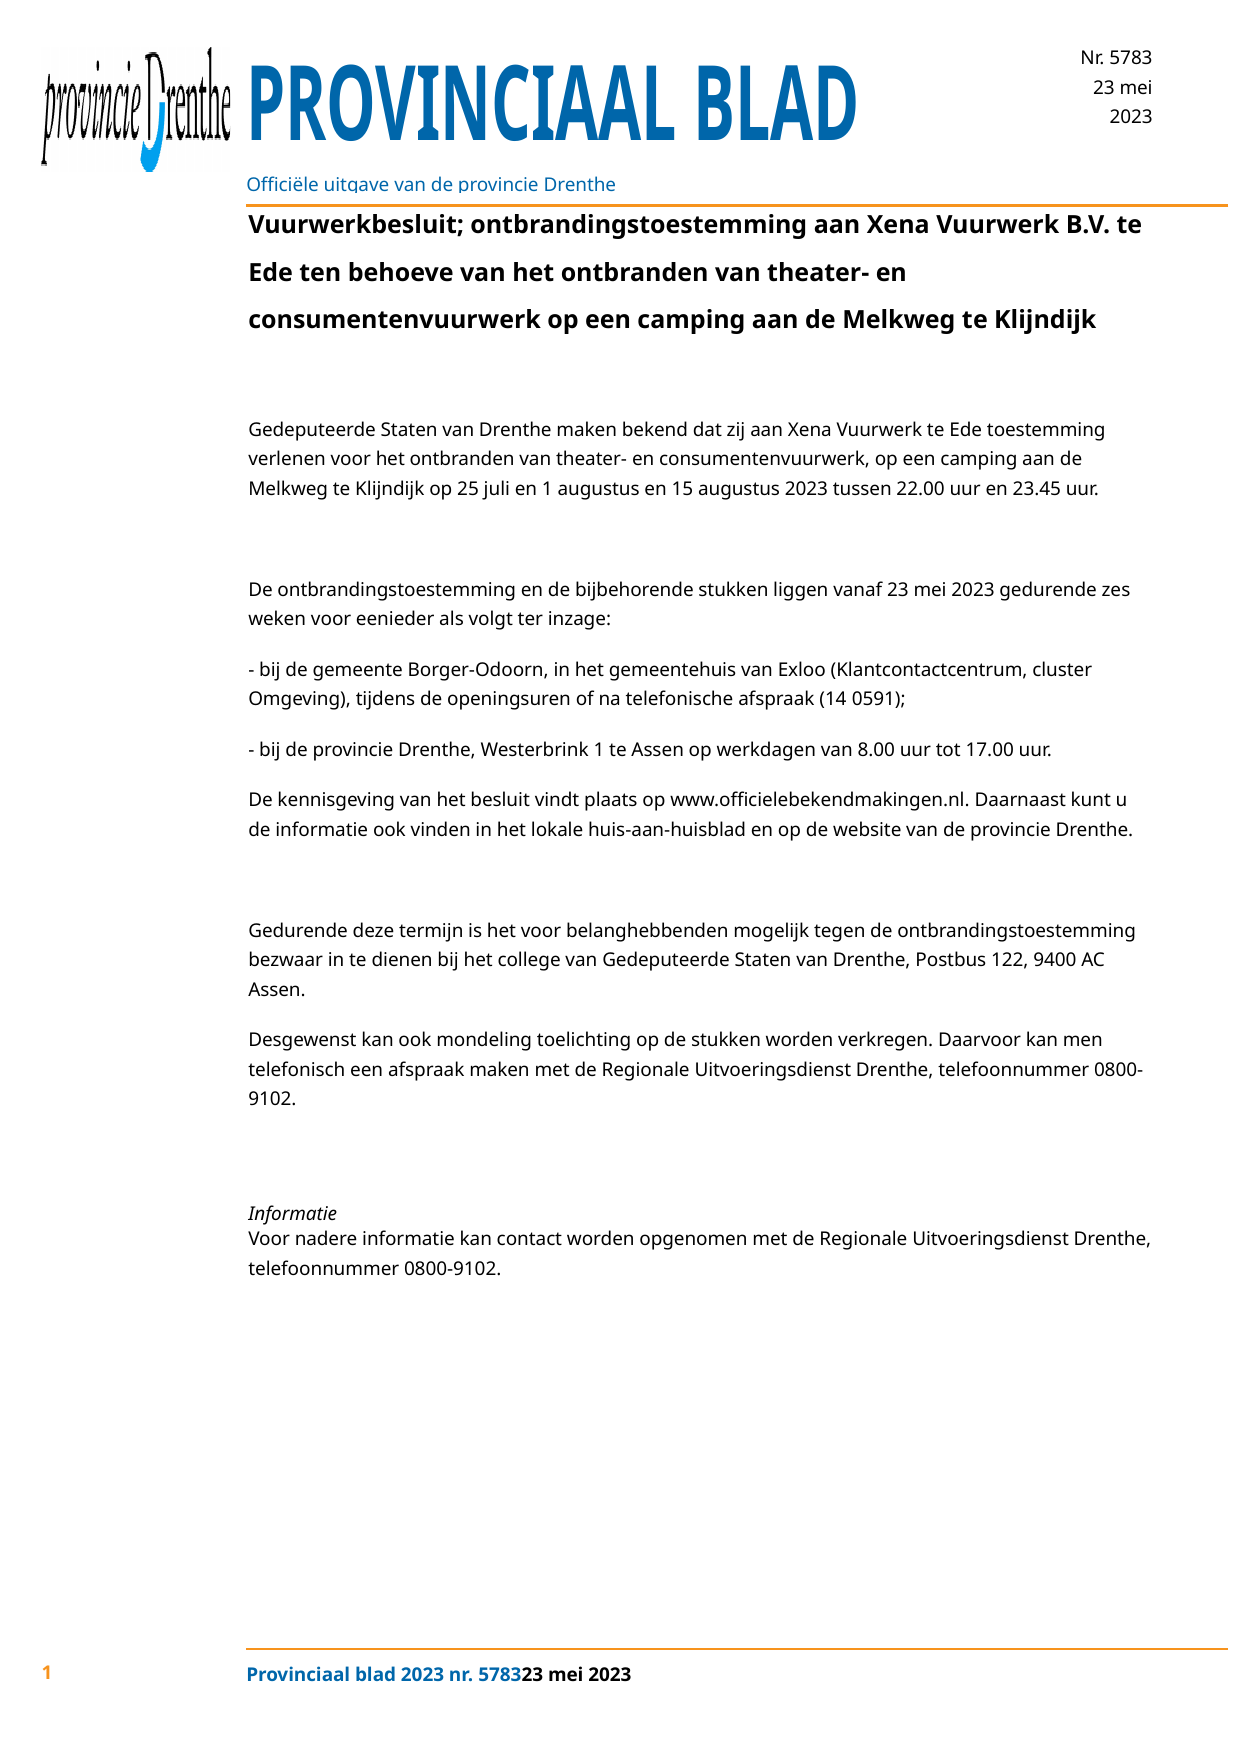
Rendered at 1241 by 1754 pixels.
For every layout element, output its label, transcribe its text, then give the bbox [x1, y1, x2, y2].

text De ontbrandingstoestemming en de bijbehorende stukken liggen vanaf 23 mei 2023 gedurende zes weken voor eenieder als volgt ter inzage: [248, 576, 1152, 631]
text - bij de gemeente Borger-Odoorn, in het gemeentehuis van Exloo (Klantcontactcentrum, cluster Omgeving), tijdens de openingsuren of na telefonische afspraak (14 0591); [248, 656, 1152, 711]
text - bij de provincie Drenthe, Westerbrink 1 te Assen op werkdagen van 8.00 uur tot 17.00 uur. [248, 736, 1152, 762]
text Gedurende deze termijn is het voor belanghebbenden mogelijk tegen de ontbrandingstoestemming bezwaar in te dienen bij het college van Gedeputeerde Staten van Drenthe, Postbus 122, 9400 AC Assen. [248, 917, 1152, 1002]
text Voor nadere informatie kan contact worden opgenomen met de Regionale Uitvoeringsdienst Drenthe, telefoonnummer 0800-9102. [248, 1226, 1152, 1281]
text Gedeputeerde Staten van Drenthe maken bekend dat zij aan Xena Vuurwerk te Ede toestemming verlenen voor het ontbranden van theater- en consumentenvuurwerk, op een camping aan de Melkweg te Klijndijk op 25 juli en 1 augustus en 15 augustus 2023 tussen 22.00 uur en 23.45 uur. [248, 416, 1152, 501]
text Vuurwerkbesluit; ontbrandingstoestemming aan Xena Vuurwerk B.V. te Ede ten behoeve van het ontbranden van theater- en consumentenvuurwerk op een camping aan de Melkweg te Klijndijk [248, 207, 1152, 336]
text Informatie [248, 1200, 1152, 1226]
text De kennisgeving van het besluit vindt plaats op www.officielebekendmakingen.nl. Daarnaast kunt u de informatie ook vinden in het lokale huis-aan-huisblad en op de website van de provincie Drenthe. [248, 786, 1152, 842]
text Desgewenst kan ook mondeling toelichting op de stukken worden verkregen. Daarvoor kan men telefonisch een afspraak maken met de Regionale Uitvoeringsdienst Drenthe, telefoonnummer 0800-9102. [248, 1026, 1152, 1111]
picture [41, 47, 231, 172]
